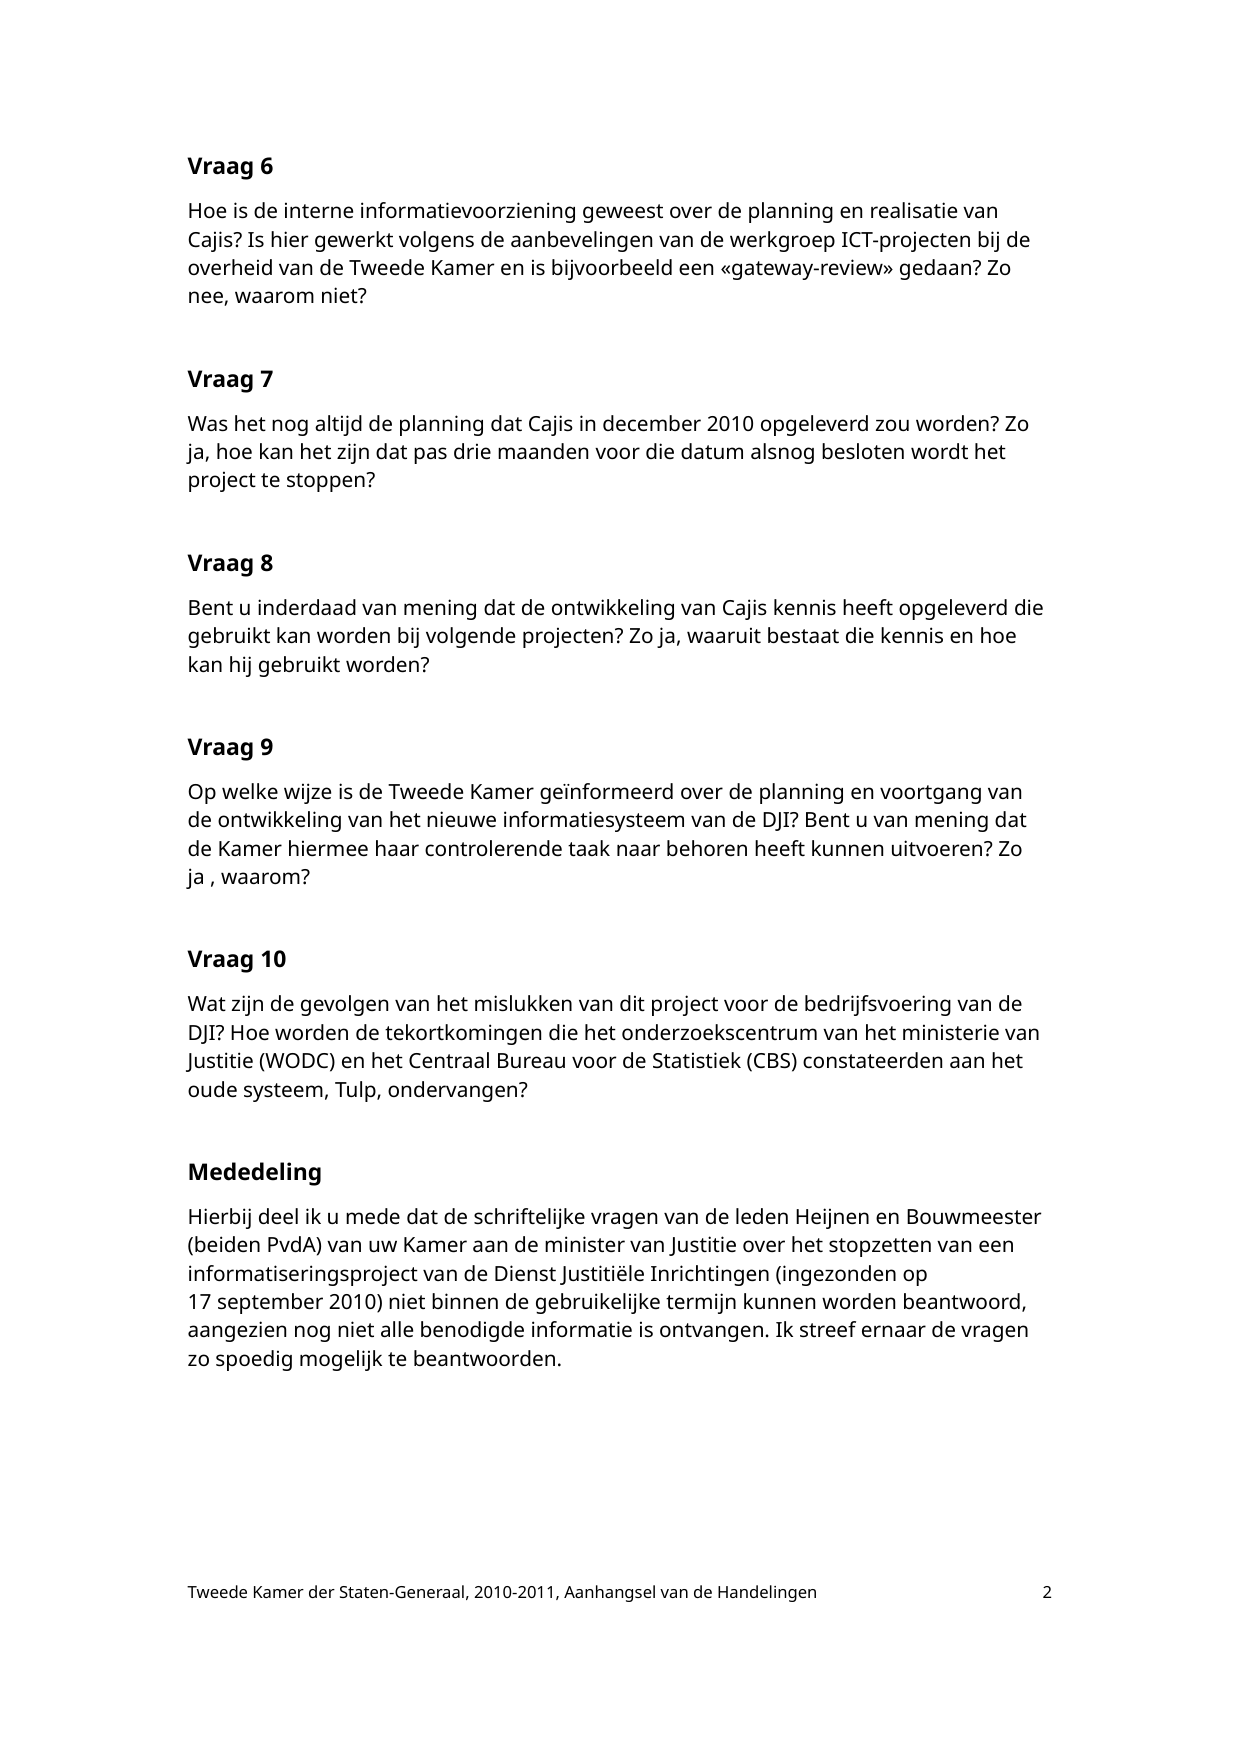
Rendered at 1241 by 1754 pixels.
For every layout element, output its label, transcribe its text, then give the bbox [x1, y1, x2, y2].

text Wat zijn de gevolgen van het mislukken van dit project voor de bedrijfsvoering van de DJI? Hoe worden de tekortkomingen die het onderzoekscentrum van het ministerie van Justitie (WODC) en het Centraal Bureau voor de Statistiek (CBS) constateerden aan het oude systeem, Tulp, ondervangen? [187, 989, 1053, 1103]
subtitle Vraag 10 [187, 943, 1053, 974]
text Hoe is de interne informatievoorziening geweest over de planning en realisatie van Cajis? Is hier gewerkt volgens de aanbevelingen van de werkgroep ICT-projecten bij de overheid van de Tweede Kamer en is bijvoorbeeld een «gateway-review» gedaan? Zo nee, waarom niet? [187, 196, 1053, 310]
text Op welke wijze is de Tweede Kamer geïnformeerd over de planning en voortgang van de ontwikkeling van het nieuwe informatiesysteem van de DJI? Bent u van mening dat de Kamer hiermee haar controlerende taak naar behoren heeft kunnen uitvoeren? Zo ja , waarom? [187, 777, 1053, 891]
text Was het nog altijd de planning dat Cajis in december 2010 opgeleverd zou worden? Zo ja, hoe kan het zijn dat pas drie maanden voor die datum alsnog besloten wordt het project te stoppen? [187, 409, 1053, 494]
subtitle Mededeling [187, 1156, 1053, 1187]
subtitle Vraag 7 [187, 362, 1053, 394]
text Hierbij deel ik u mede dat de schriftelijke vragen van de leden Heijnen en Bouwmeester (beiden PvdA) van uw Kamer aan de minister van Justitie over het stopzetten van een informatiseringsproject van de Dienst Justitiële Inrichtingen (ingezonden op 17 september 2010) niet binnen de gebruikelijke termijn kunnen worden beantwoord, aangezien nog niet alle benodigde informatie is ontvangen. Ik streef ernaar de vragen zo spoedig mogelijk te beantwoorden. [187, 1202, 1053, 1372]
subtitle Vraag 9 [187, 731, 1053, 762]
subtitle Vraag 6 [187, 150, 1053, 181]
subtitle Vraag 8 [187, 547, 1053, 578]
text Bent u inderdaad van mening dat de ontwikkeling van Cajis kennis heeft opgeleverd die gebruikt kan worden bij volgende projecten? Zo ja, waaruit bestaat die kennis en hoe kan hij gebruikt worden? [187, 593, 1053, 678]
